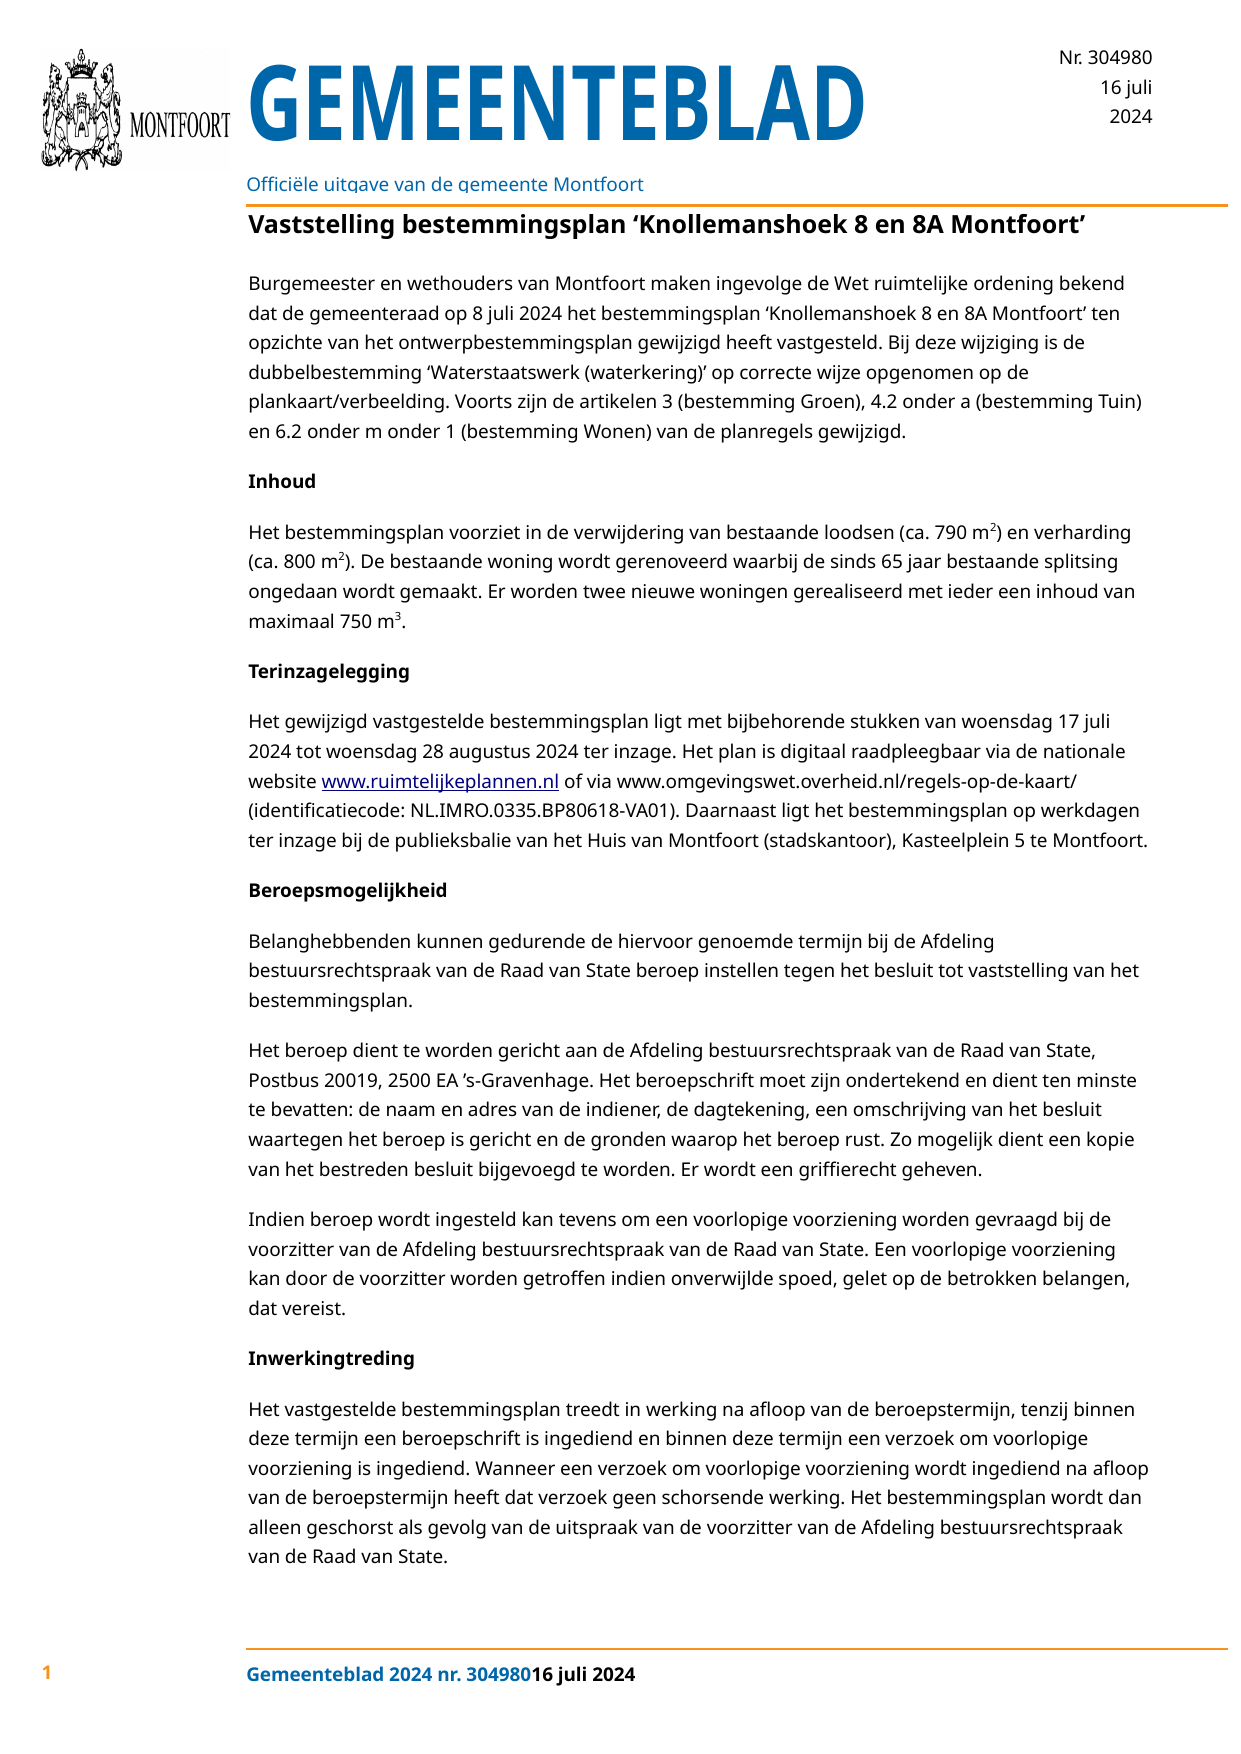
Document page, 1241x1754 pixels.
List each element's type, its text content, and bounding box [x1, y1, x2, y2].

text Het vastgestelde bestemmingsplan treedt in werking na afloop van de beroepstermijn, tenzij binnen deze termijn een beroepschrift is ingediend en binnen deze termijn een verzoek om voorlopige voorziening is ingediend. Wanneer een verzoek om voorlopige voorziening wordt ingediend na afloop van de beroepstermijn heeft dat verzoek geen schorsende werking. Het bestemmingsplan wordt dan alleen geschorst als gevolg van de uitspraak van de voorzitter van de Afdeling bestuursrechtspraak van de Raad van State. [248, 1396, 1152, 1569]
text Belanghebbenden kunnen gedurende de hiervoor genoemde termijn bij de Afdeling bestuursrechtspraak van de Raad van State beroep instellen tegen het besluit tot vaststelling van het bestemmingsplan. [248, 928, 1152, 1013]
text Indien beroep wordt ingesteld kan tevens om een voorlopige voorziening worden gevraagd bij de voorzitter van de Afdeling bestuursrechtspraak van de Raad van State. Een voorlopige voorziening kan door de voorzitter worden getroffen indien onverwijlde spoed, gelet op de betrokken belangen, dat vereist. [248, 1206, 1152, 1321]
text Het gewijzigd vastgestelde bestemmingsplan ligt met bijbehorende stukken van woensdag 17 juli 2024 tot woensdag 28 augustus 2024 ter inzage. Het plan is digitaal raadpleegbaar via de nationale website www.ruimtelijkeplannen.nl of via www.omgevingswet.overheid.nl/regels-op-de-kaart/ (identificatiecode: NL.IMRO.0335.BP80618-VA01). Daarnaast ligt het bestemmingsplan op werkdagen ter inzage bij de publieksbalie van het Huis van Montfoort (stadskantoor), Kasteelplein 5 te Montfoort. [248, 709, 1152, 853]
text Terinzagelegging [248, 658, 1152, 684]
text Vaststelling bestemmingsplan ‘Knollemanshoek 8 en 8A Montfoort’ [248, 207, 1152, 241]
text Beroepsmogelijkheid [248, 877, 1152, 903]
text Het beroep dient te worden gericht aan de Afdeling bestuursrechtspraak van de Raad van State, Postbus 20019, 2500 EA ’s-Gravenhage. Het beroepschrift moet zijn ondertekend en dient ten minste te bevatten: de naam en adres van de indiener, de dagtekening, een omschrijving van het besluit waartegen het beroep is gericht en de gronden waarop het beroep rust. Zo mogelijk dient een kopie van het bestreden besluit bijgevoegd te worden. Er wordt een griffierecht geheven. [248, 1037, 1152, 1181]
picture [41, 47, 231, 172]
text Inhoud [248, 469, 1152, 494]
text Inwerkingtreding [248, 1345, 1152, 1371]
text Het bestemmingsplan voorziet in de verwijdering van bestaande loodsen (ca. 790 m2) en verharding (ca. 800 m2). De bestaande woning wordt gerenoveerd waarbij de sinds 65 jaar bestaande splitsing ongedaan wordt gemaakt. Er worden twee nieuwe woningen gerealiseerd met ieder een inhoud van maximaal 750 m3. [248, 519, 1152, 633]
text Burgemeester en wethouders van Montfoort maken ingevolge de Wet ruimtelijke ordening bekend dat de gemeenteraad op 8 juli 2024 het bestemmingsplan ‘Knollemanshoek 8 en 8A Montfoort’ ten opzichte van het ontwerpbestemmingsplan gewijzigd heeft vastgesteld. Bij deze wijziging is de dubbelbestemming ‘Waterstaatswerk (waterkering)’ op correcte wijze opgenomen op de plankaart/verbeelding. Voorts zijn de artikelen 3 (bestemming Groen), 4.2 onder a (bestemming Tuin) en 6.2 onder m onder 1 (bestemming Wonen) van de planregels gewijzigd. [248, 270, 1152, 444]
